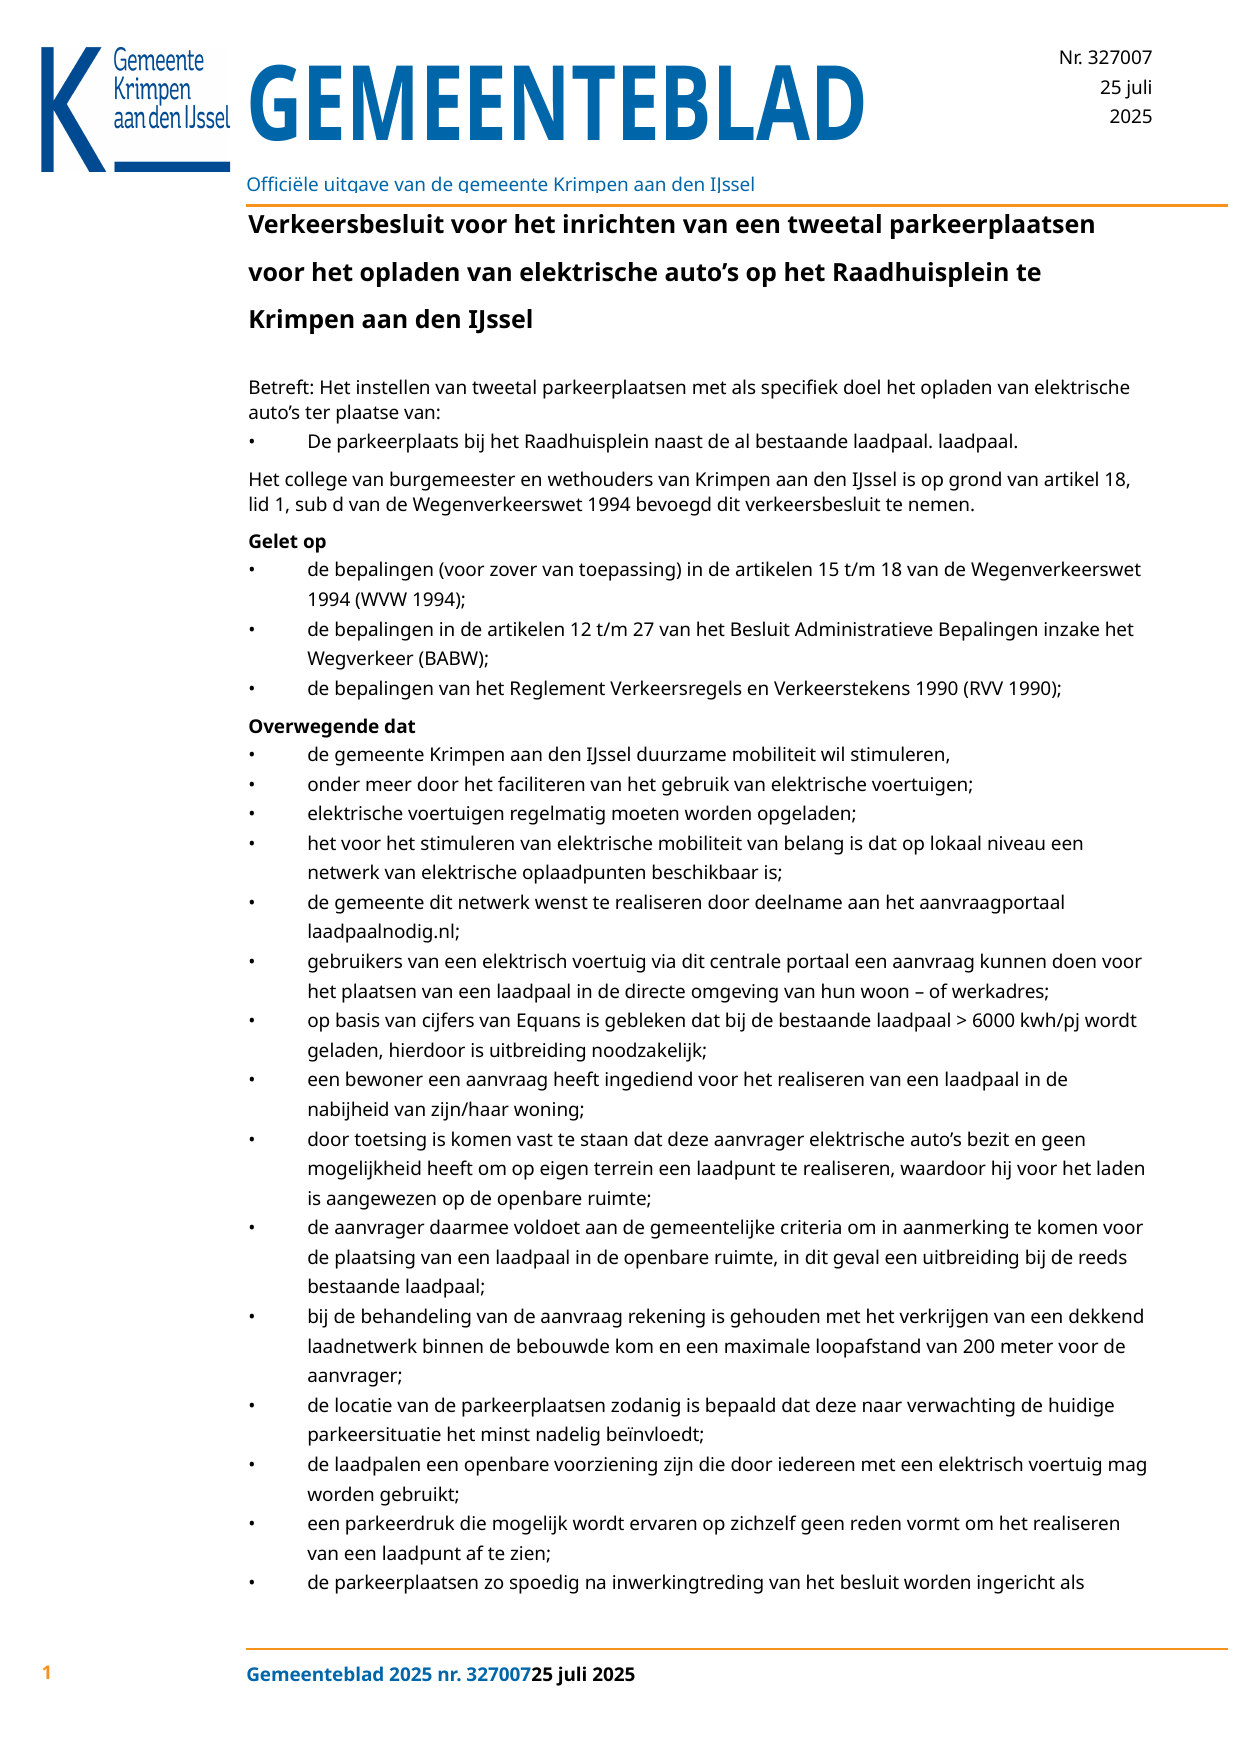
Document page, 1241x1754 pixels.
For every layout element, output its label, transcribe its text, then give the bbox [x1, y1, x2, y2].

list de laadpalen een openbare voorziening zijn die door iedereen met een elektrisch voertuig mag worden gebruikt; [248, 1451, 1152, 1506]
list de parkeerplaatsen zo spoedig na inwerkingtreding van het besluit worden ingericht als [248, 1569, 1152, 1595]
text Verkeersbesluit voor het inrichten van een tweetal parkeerplaatsen voor het opladen van elektrische auto’s op het Raadhuisplein te Krimpen aan den IJssel [248, 207, 1152, 336]
list de bepalingen (voor zover van toepassing) in de artikelen 15 t/m 18 van de Wegenverkeerswet 1994 (WVW 1994); [248, 557, 1152, 612]
list op basis van cijfers van Equans is gebleken dat bij de bestaande laadpaal > 6000 kwh/pj wordt geladen, hierdoor is uitbreiding noodzakelijk; [248, 1007, 1152, 1063]
list een bewoner een aanvraag heeft ingediend voor het realiseren van een laadpaal in de nabijheid van zijn/haar woning; [248, 1067, 1152, 1122]
list de aanvrager daarmee voldoet aan de gemeentelijke criteria om in aanmerking te komen voor de plaatsing van een laadpaal in de openbare ruimte, in dit geval een uitbreiding bij de reeds bestaande laadpaal; [248, 1214, 1152, 1299]
text Het college van burgemeester en wethouders van Krimpen aan den IJssel is op grond van artikel 18, lid 1, sub d van de Wegenverkeerswet 1994 bevoegd dit verkeersbesluit te nemen. [248, 466, 1152, 517]
list een parkeerdruk die mogelijk wordt ervaren op zichzelf geen reden vormt om het realiseren van een laadpunt af te zien; [248, 1510, 1152, 1566]
list het voor het stimuleren van elektrische mobiliteit van belang is dat op lokaal niveau een netwerk van elektrische oplaadpunten beschikbaar is; [248, 830, 1152, 885]
picture [41, 47, 231, 172]
list de bepalingen in de artikelen 12 t/m 27 van het Besluit Administratieve Bepalingen inzake het Wegverkeer (BABW); [248, 616, 1152, 671]
list de gemeente dit netwerk wenst te realiseren door deelname aan het aanvraagportaal laadpaalnodig.nl; [248, 889, 1152, 944]
list bij de behandeling van de aanvraag rekening is gehouden met het verkrijgen van een dekkend laadnetwerk binnen de bebouwde kom en een maximale loopafstand van 200 meter voor de aanvrager; [248, 1303, 1152, 1388]
list de gemeente Krimpen aan den IJssel duurzame mobiliteit wil stimuleren, [248, 741, 1152, 767]
list onder meer door het faciliteren van het gebruik van elektrische voertuigen; [248, 771, 1152, 796]
list De parkeerplaats bij het Raadhuisplein naast de al bestaande laadpaal. laadpaal. [248, 428, 1152, 454]
text Betreft: Het instellen van tweetal parkeerplaatsen met als specifiek doel het opladen van elektrische auto’s ter plaatse van: [248, 374, 1152, 425]
list elektrische voertuigen regelmatig moeten worden opgeladen; [248, 800, 1152, 826]
list de locatie van de parkeerplaatsen zodanig is bepaald dat deze naar verwachting de huidige parkeersituatie het minst nadelig beïnvloedt; [248, 1392, 1152, 1447]
text Gelet op [248, 528, 1152, 554]
list gebruikers van een elektrisch voertuig via dit centrale portaal een aanvraag kunnen doen voor het plaatsen van een laadpaal in de directe omgeving van hun woon – of werkadres; [248, 948, 1152, 1003]
text Overwegende dat [248, 713, 1152, 738]
list door toetsing is komen vast te staan dat deze aanvrager elektrische auto’s bezit en geen mogelijkheid heeft om op eigen terrein een laadpunt te realiseren, waardoor hij voor het laden is aangewezen op de openbare ruimte; [248, 1126, 1152, 1211]
list de bepalingen van het Reglement Verkeersregels en Verkeerstekens 1990 (RVV 1990); [248, 675, 1152, 701]
